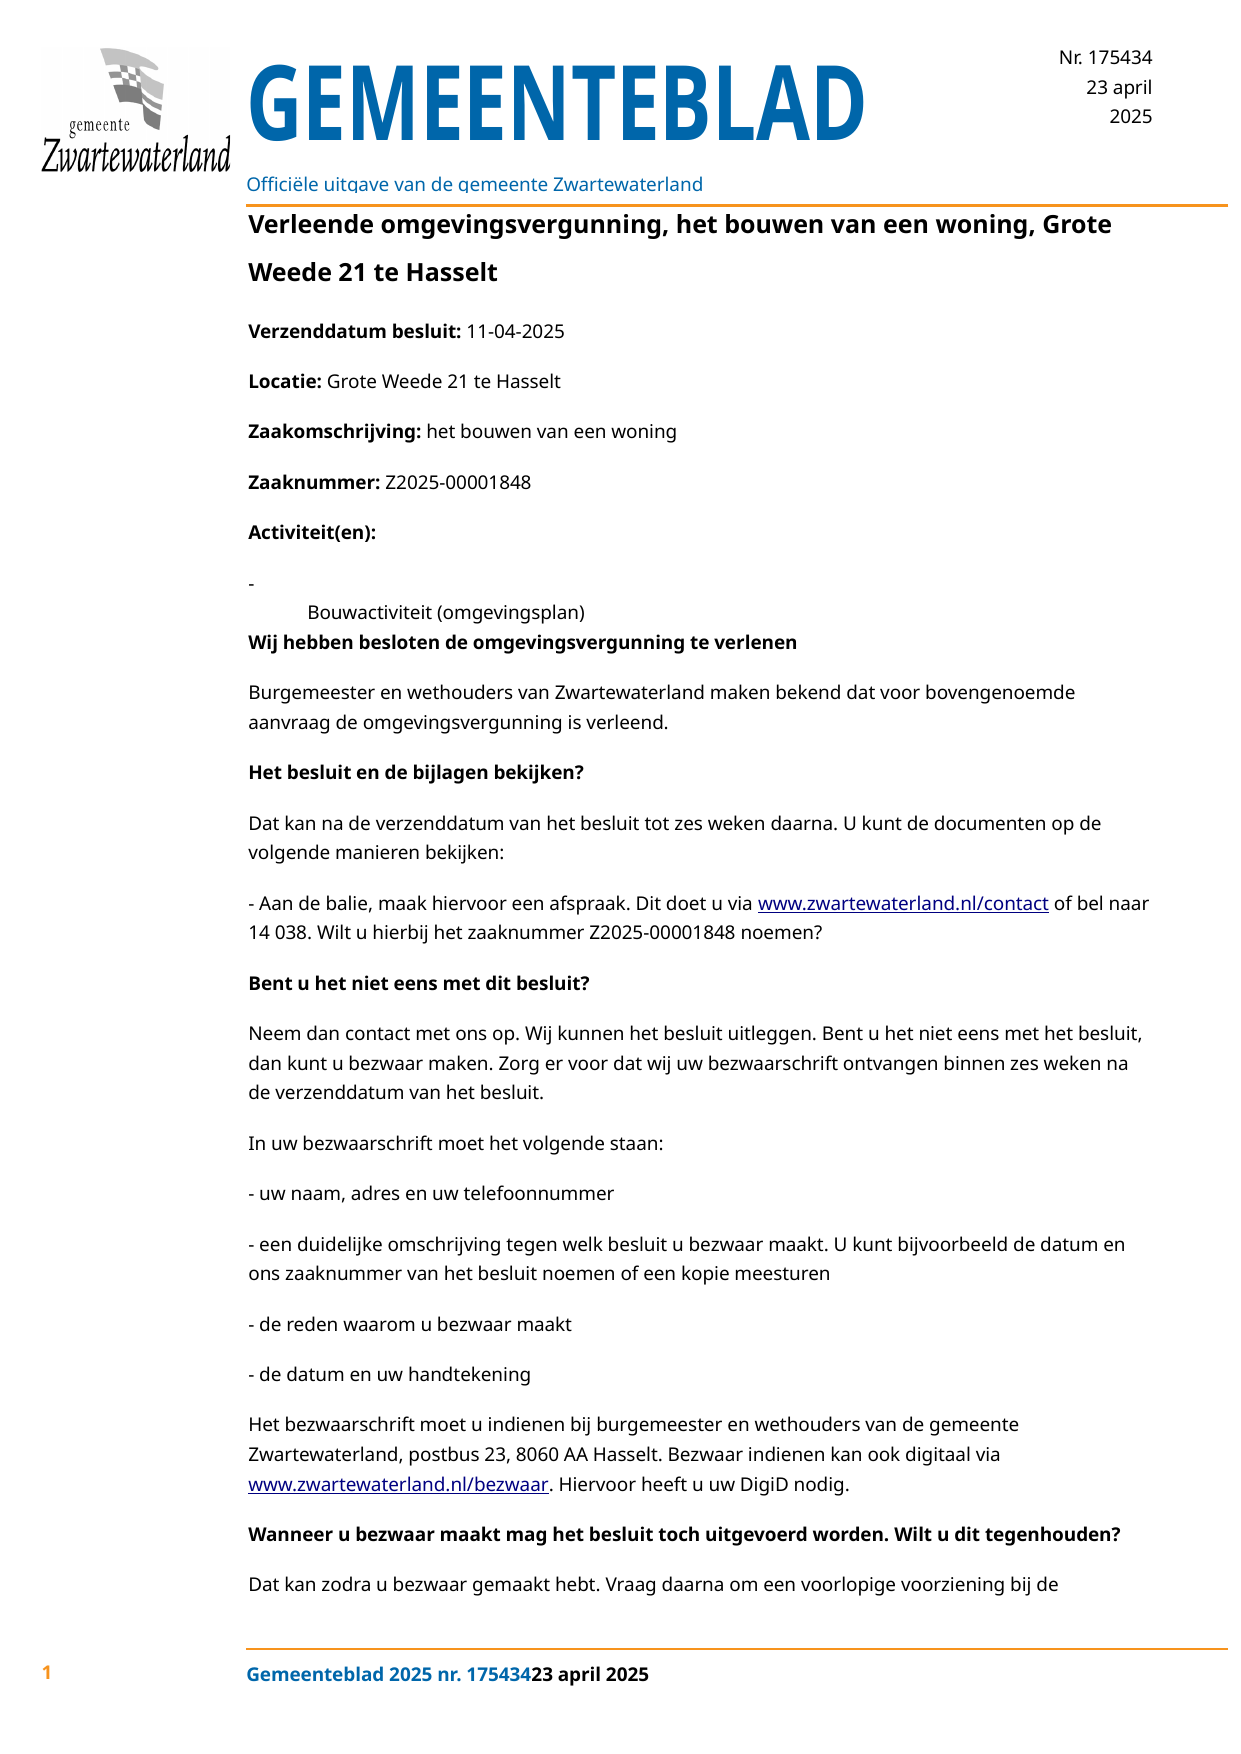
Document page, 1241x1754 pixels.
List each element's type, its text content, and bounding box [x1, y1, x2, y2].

text Burgemeester en wethouders van Zwartewaterland maken bekend dat voor bovengenoemde aanvraag de omgevingsvergunning is verleend. [248, 679, 1152, 735]
text - de reden waarom u bezwaar maakt [248, 1311, 1152, 1337]
text Wanneer u bezwaar maakt mag het besluit toch uitgevoerd worden. Wilt u dit tegenhouden? [248, 1521, 1152, 1547]
text Activiteit(en): [248, 519, 1152, 545]
text Locatie: Grote Weede 21 te Hasselt [248, 368, 1152, 394]
text - een duidelijke omschrijving tegen welk besluit u bezwaar maakt. U kunt bijvoorbeeld de datum en ons zaaknummer van het besluit noemen of een kopie meesturen [248, 1231, 1152, 1286]
text Zaakomschrijving: het bouwen van een woning [248, 419, 1152, 444]
text Het bezwaarschrift moet u indienen bij burgemeester en wethouders van de gemeente Zwartewaterland, postbus 23, 8060 AA Hasselt. Bezwaar indienen kan ook digitaal via www.zwartewaterland.nl/bezwaar. Hiervoor heeft u uw DigiD nodig. [248, 1412, 1152, 1497]
text - de datum en uw handtekening [248, 1361, 1152, 1387]
text - uw naam, adres en uw telefoonnummer [248, 1180, 1152, 1206]
text - Aan de balie, maak hiervoor een afspraak. Dit doet u via www.zwartewaterland.nl/contact of bel naar 14 038. Wilt u hierbij het zaaknummer Z2025-00001848 noemen? [248, 890, 1152, 945]
text Bent u het niet eens met dit besluit? [248, 970, 1152, 996]
text Dat kan na de verzenddatum van het besluit tot zes weken daarna. U kunt de documenten op de volgende manieren bekijken: [248, 810, 1152, 865]
list Bouwactiviteit (omgevingsplan) [248, 599, 1152, 625]
text Verzenddatum besluit: 11-04-2025 [248, 318, 1152, 344]
text Wij hebben besloten de omgevingsvergunning te verlenen [248, 629, 1152, 655]
text Dat kan zodra u bezwaar gemaakt hebt. Vraag daarna om een voorlopige voorziening bij de [248, 1572, 1152, 1597]
text Neem dan contact met ons op. Wij kunnen het besluit uitleggen. Bent u het niet eens met het besluit, dan kunt u bezwaar maken. Zorg er voor dat wij uw bezwaarschrift ontvangen binnen zes weken na de verzenddatum van het besluit. [248, 1020, 1152, 1105]
text Zaaknummer: Z2025-00001848 [248, 469, 1152, 495]
text Het besluit en de bijlagen bekijken? [248, 759, 1152, 785]
picture [41, 47, 231, 172]
text Verleende omgevingsvergunning, het bouwen van een woning, Grote Weede 21 te Hasselt [248, 207, 1152, 288]
text In uw bezwaarschrift moet het volgende staan: [248, 1130, 1152, 1156]
